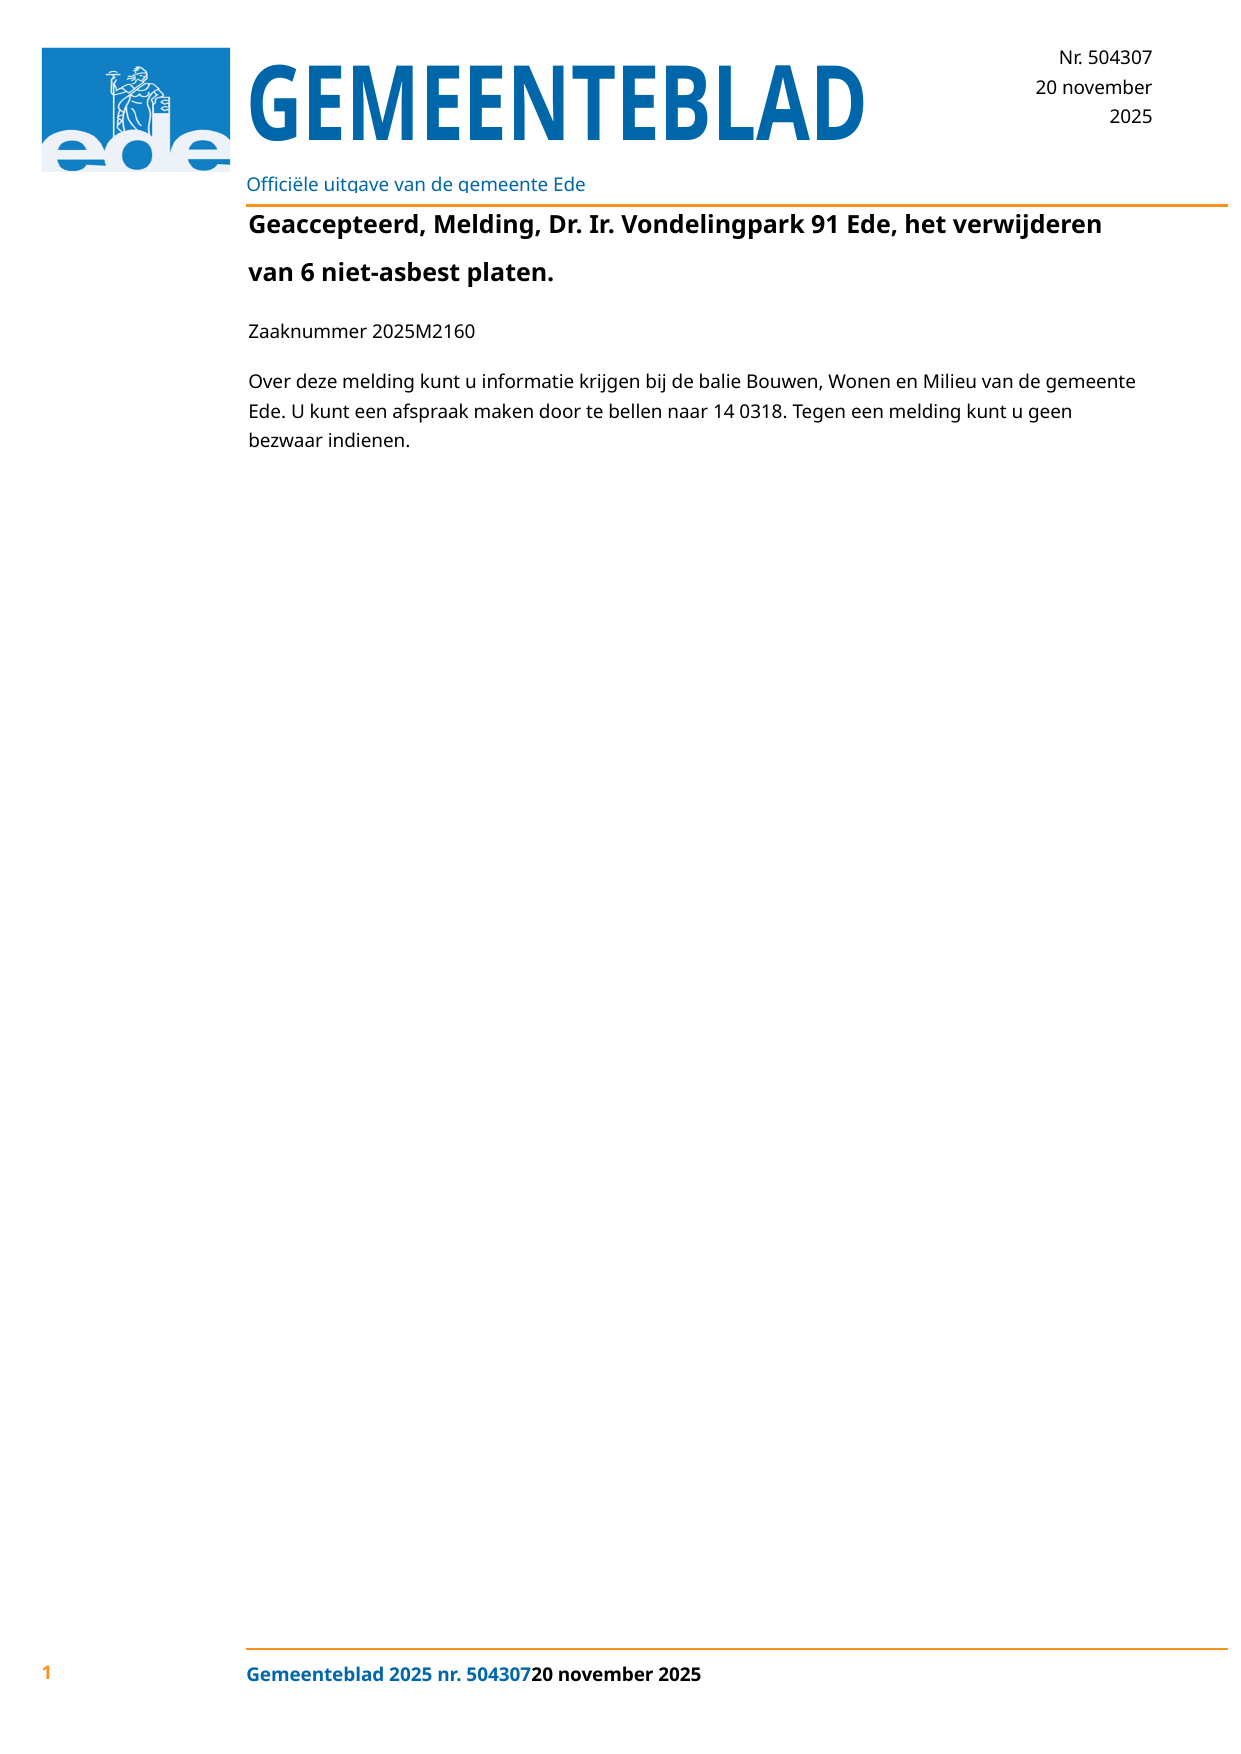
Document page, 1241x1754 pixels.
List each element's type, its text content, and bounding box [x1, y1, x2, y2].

text Geaccepteerd, Melding, Dr. Ir. Vondelingpark 91 Ede, het verwijderen van 6 niet-asbest platen. [248, 207, 1152, 288]
picture [41, 47, 231, 172]
text Zaaknummer 2025M2160 [248, 318, 1152, 344]
text Over deze melding kunt u informatie krijgen bij de balie Bouwen, Wonen en Milieu van de gemeente Ede. U kunt een afspraak maken door te bellen naar 14 0318. Tegen een melding kunt u geen bezwaar indienen. [248, 368, 1152, 453]
